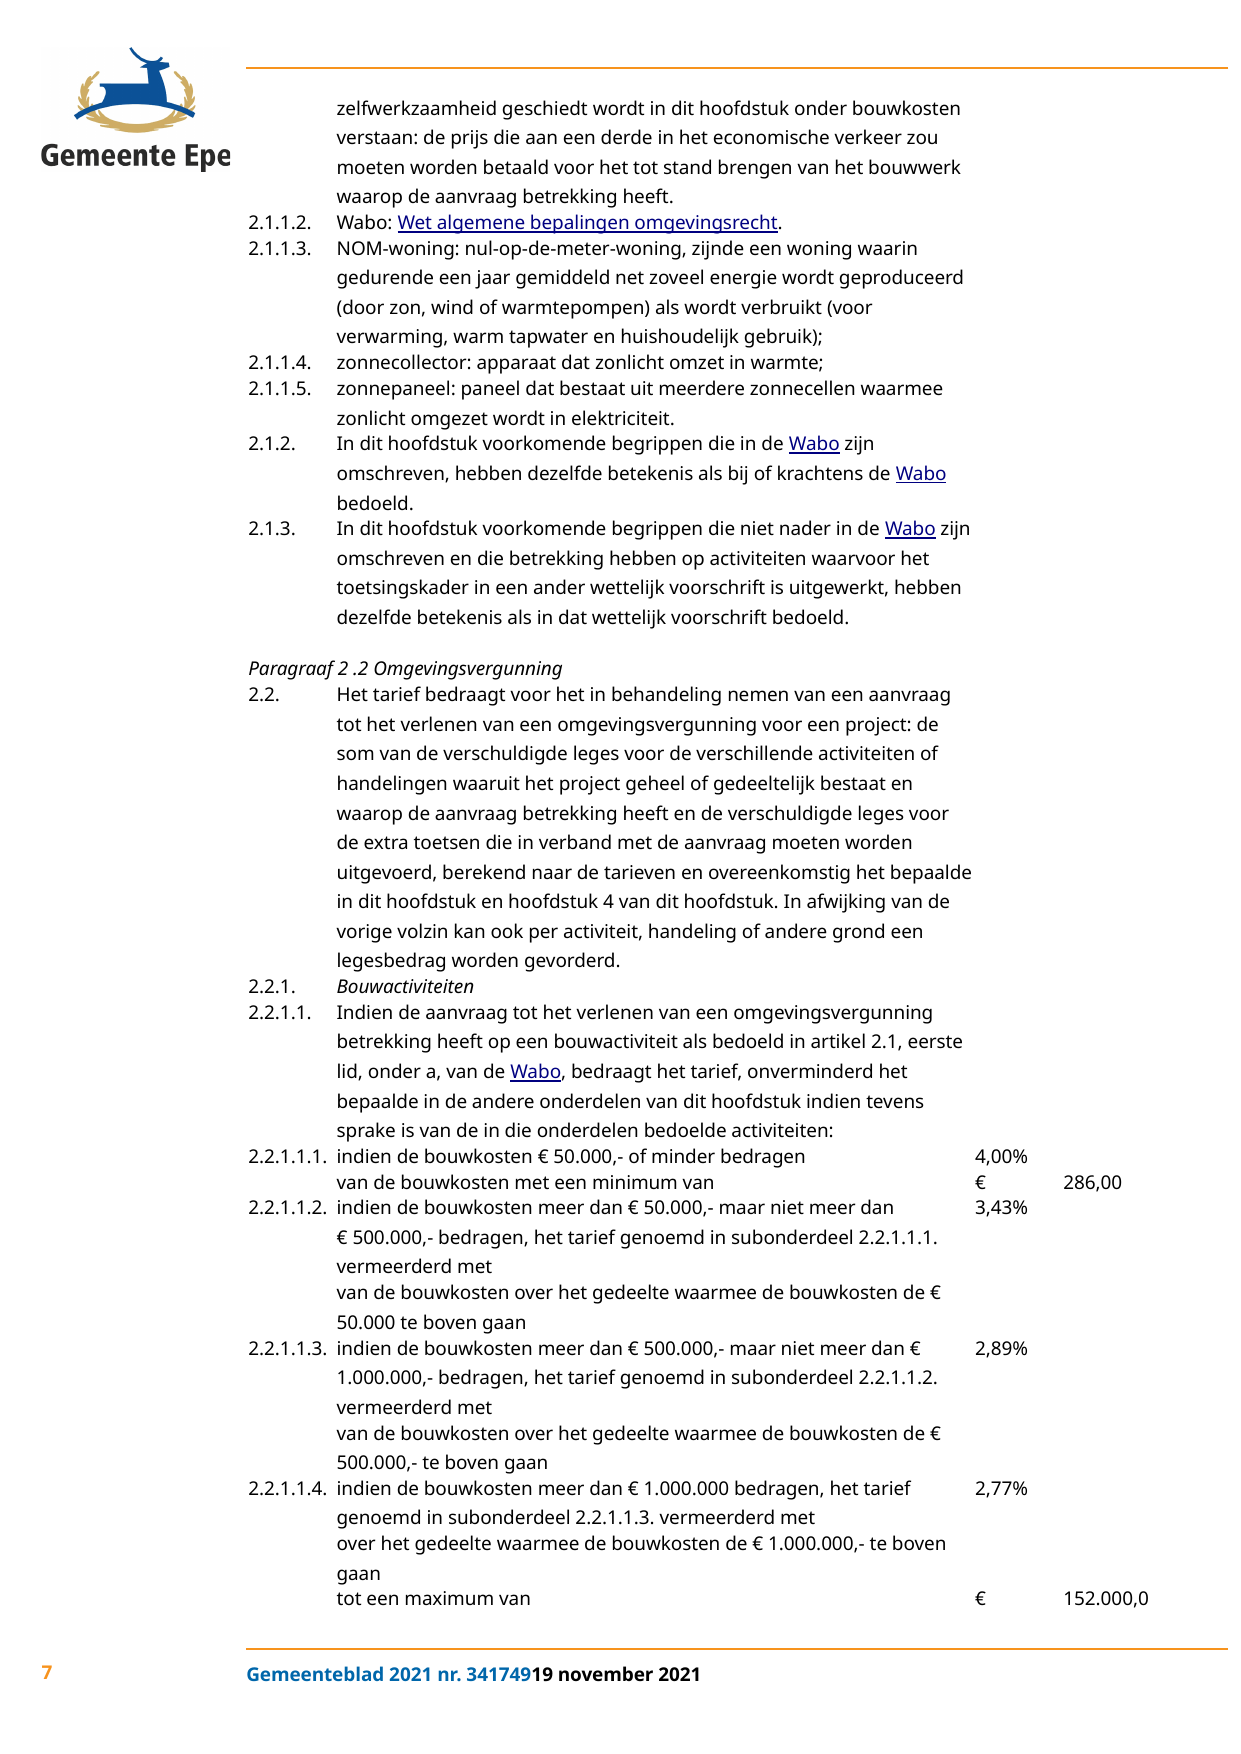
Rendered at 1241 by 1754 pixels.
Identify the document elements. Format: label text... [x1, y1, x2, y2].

table_cell zonnecollector: apparaat dat zonlicht omzet in warmte; [336, 350, 975, 375]
table_cell In dit hoofdstuk voorkomende begrippen die in de Wabo zijn omschreven, hebben dezelfde betekenis als bij of krachtens de Wabo bedoeld. [336, 431, 975, 515]
table_cell 4,00% [975, 1143, 1152, 1169]
table_cell [975, 375, 1063, 431]
picture [41, 47, 231, 172]
table_cell [975, 515, 1063, 630]
table_cell indien de bouwkosten € 50.000,- of minder bedragen [336, 1143, 975, 1169]
table_cell 2.1.1.2. [248, 209, 336, 235]
table_cell Bouwactiviteiten [336, 973, 975, 999]
table_cell 2.2.1.1.1. [248, 1143, 336, 1169]
table_cell [248, 1530, 336, 1586]
table_cell 2.1.3. [248, 515, 336, 630]
table_cell van de bouwkosten over het gedeelte waarmee de bouwkosten de € 50.000 te boven gaan [336, 1280, 975, 1335]
table_cell Indien de aanvraag tot het verlenen van een omgevingsvergunning betrekking heeft op een bouwactiviteit als bedoeld in artikel 2.1, eerste lid, onder a, van de Wabo, bedraagt het tarief, onverminderd het bepaalde in de andere onderdelen van dit hoofdstuk indien tevens sprake is van de in die onderdelen bedoelde activiteiten: [336, 999, 975, 1143]
table_cell In dit hoofdstuk voorkomende begrippen die niet nader in de Wabo zijn omschreven en die betrekking hebben op activiteiten waarvoor het toetsingskader in een ander wettelijk voorschrift is uitgewerkt, hebben dezelfde betekenis als in dat wettelijk voorschrift bedoeld. [336, 515, 975, 630]
table_cell 286,00 [1063, 1169, 1152, 1194]
table_cell indien de bouwkosten meer dan € 1.000.000 bedragen, het tarief genoemd in subonderdeel 2.2.1.1.3. vermeerderd met [336, 1475, 975, 1530]
table_cell [1063, 95, 1152, 209]
table_cell 2,89% [975, 1335, 1152, 1420]
table_cell 2.1.2. [248, 431, 336, 515]
table_cell [1063, 350, 1152, 375]
table_cell 2.2.1.1.2. [248, 1195, 336, 1279]
table_cell [1063, 235, 1152, 349]
table_cell 2.1.1.5. [248, 375, 336, 431]
table_cell 2.2.1.1.3. [248, 1335, 336, 1420]
table_cell [975, 235, 1063, 349]
table_cell [1063, 630, 1152, 656]
table_cell [975, 350, 1063, 375]
table_cell [248, 1280, 336, 1335]
table_cell [975, 95, 1063, 209]
table_cell [1063, 681, 1152, 973]
table_cell [248, 95, 336, 209]
table_cell Wabo: Wet algemene bepalingen omgevingsrecht. [336, 209, 975, 235]
table_cell 152.000,0 [1063, 1586, 1152, 1611]
table_cell [975, 209, 1063, 235]
table_cell van de bouwkosten over het gedeelte waarmee de bouwkosten de € 500.000,- te boven gaan [336, 1420, 975, 1475]
table_cell 2.2. [248, 681, 336, 973]
table_cell [975, 1280, 1152, 1335]
table_cell 2.2.1.1. [248, 999, 336, 1143]
table_cell zonnepaneel: paneel dat bestaat uit meerdere zonnecellen waarmee zonlicht omgezet wordt in elektriciteit. [336, 375, 975, 431]
table_cell [975, 681, 1063, 973]
table_cell [1063, 973, 1152, 999]
table_cell van de bouwkosten met een minimum van [336, 1169, 975, 1194]
table_cell 2,77% [975, 1475, 1152, 1530]
table_cell [1063, 209, 1152, 235]
table_cell [1063, 375, 1152, 431]
table_cell Paragraaf 2 .2 Omgevingsvergunning [248, 656, 1152, 681]
table_cell zelfwerkzaamheid geschiedt wordt in dit hoofdstuk onder bouwkosten verstaan: de prijs die aan een derde in het economische verkeer zou moeten worden betaald voor het tot stand brengen van het bouwwerk waarop de aanvraag betrekking heeft. [336, 95, 975, 209]
table_cell [1063, 431, 1152, 515]
table_cell indien de bouwkosten meer dan € 500.000,- maar niet meer dan € 1.000.000,- bedragen, het tarief genoemd in subonderdeel 2.2.1.1.2. vermeerderd met [336, 1335, 975, 1420]
table_cell 3,43% [975, 1195, 1152, 1279]
table_cell [336, 630, 975, 656]
table_cell indien de bouwkosten meer dan € 50.000,- maar niet meer dan € 500.000,- bedragen, het tarief genoemd in subonderdeel 2.2.1.1.1. vermeerderd met [336, 1195, 975, 1279]
table_cell 2.2.1. [248, 973, 336, 999]
table_cell [1063, 999, 1152, 1143]
table_cell € [975, 1169, 1063, 1194]
table_cell [975, 1420, 1152, 1475]
table_cell Het tarief bedraagt voor het in behandeling nemen van een aanvraag tot het verlenen van een omgevingsvergunning voor een project: de som van de verschuldigde leges voor de verschillende activiteiten of handelingen waaruit het project geheel of gedeeltelijk bestaat en waarop de aanvraag betrekking heeft en de verschuldigde leges voor de extra toetsen die in verband met de aanvraag moeten worden uitgevoerd, berekend naar de tarieven en overeenkomstig het bepaalde in dit hoofdstuk en hoofdstuk 4 van dit hoofdstuk. In afwijking van de vorige volzin kan ook per activiteit, handeling of andere grond een legesbedrag worden gevorderd. [336, 681, 975, 973]
table_cell [1063, 515, 1152, 630]
table_cell [248, 1420, 336, 1475]
table_cell € [975, 1586, 1063, 1611]
table_cell 2.1.1.3. [248, 235, 336, 349]
table_cell over het gedeelte waarmee de bouwkosten de € 1.000.000,- te boven gaan [336, 1530, 975, 1586]
table_cell [248, 630, 336, 656]
table_cell [975, 431, 1063, 515]
table_cell tot een maximum van [336, 1586, 975, 1611]
table_cell [975, 999, 1063, 1143]
table_cell [975, 1530, 1152, 1586]
table_cell [975, 973, 1063, 999]
table_cell [248, 1586, 336, 1611]
table_cell NOM-woning: nul-op-de-meter-woning, zijnde een woning waarin gedurende een jaar gemiddeld net zoveel energie wordt geproduceerd (door zon, wind of warmtepompen) als wordt verbruikt (voor verwarming, warm tapwater en huishoudelijk gebruik); [336, 235, 975, 349]
table_cell [248, 1169, 336, 1194]
table_cell 2.2.1.1.4. [248, 1475, 336, 1530]
table_cell 2.1.1.4. [248, 350, 336, 375]
table_cell [975, 630, 1063, 656]
